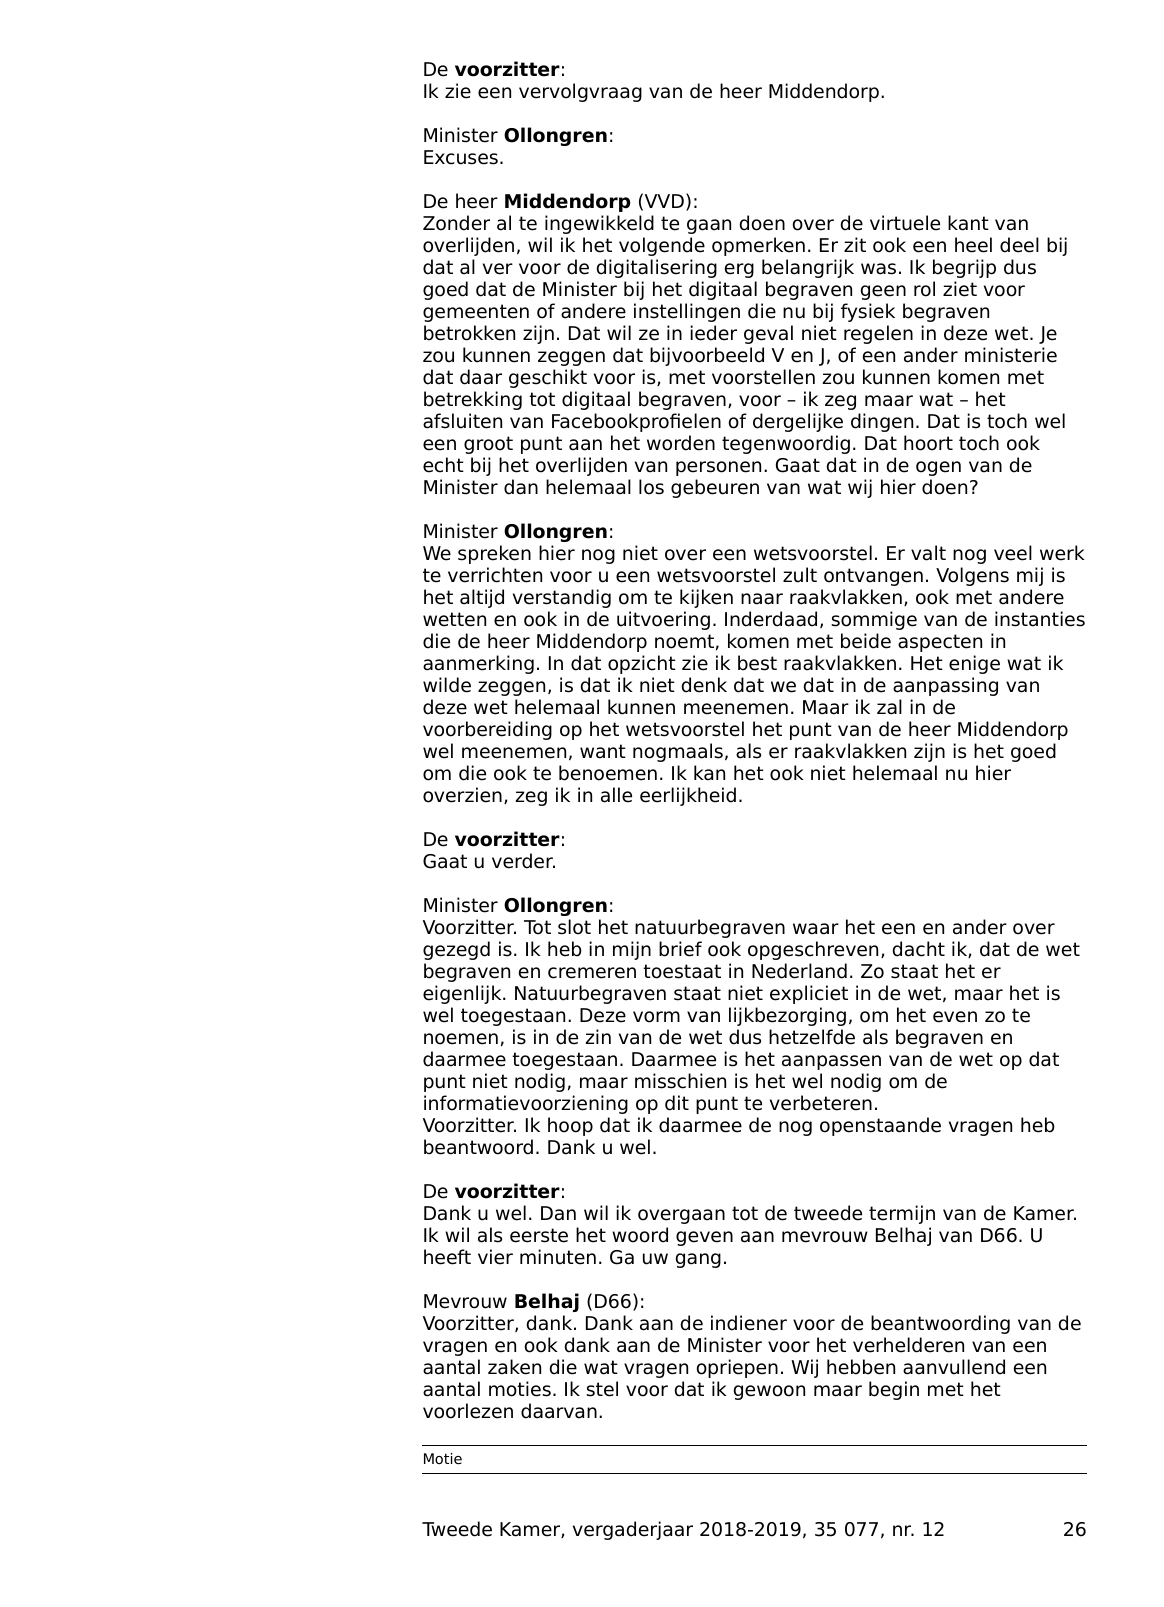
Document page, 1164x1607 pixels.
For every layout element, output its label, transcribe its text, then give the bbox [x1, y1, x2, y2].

text De voorzitter: [422, 829, 1087, 851]
table_header Motie [422, 1446, 1087, 1472]
text Voorzitter. Ik hoop dat ik daarmee de nog openstaande vragen heb beantwoord. Dank u wel. [422, 1115, 1087, 1159]
text Voorzitter, dank. Dank aan de indiener voor de beantwoording van de vragen en ook dank aan de Minister voor het verhelderen van een aantal zaken die wat vragen opriepen. Wij hebben aanvullend een aantal moties. Ik stel voor dat ik gewoon maar begin met het voorlezen daarvan. [422, 1313, 1087, 1423]
text Excuses. [422, 147, 1087, 169]
text De voorzitter: [422, 1181, 1087, 1203]
text Minister Ollongren: [422, 125, 1087, 147]
text Mevrouw Belhaj (D66): [422, 1291, 1087, 1313]
text Minister Ollongren: [422, 521, 1087, 543]
text Voorzitter. Tot slot het natuurbegraven waar het een en ander over gezegd is. Ik heb in mijn brief ook opgeschreven, dacht ik, dat de wet begraven en cremeren toestaat in Nederland. Zo staat het er eigenlijk. Natuurbegraven staat niet expliciet in de wet, maar het is wel toegestaan. Deze vorm van lijkbezorging, om het even zo te noemen, is in de zin van de wet dus hetzelfde als begraven en daarmee toegestaan. Daarmee is het aanpassen van de wet op dat punt niet nodig, maar misschien is het wel nodig om de informatievoorziening op dit punt te verbeteren. [422, 917, 1087, 1115]
text Minister Ollongren: [422, 895, 1087, 917]
text Dank u wel. Dan wil ik overgaan tot de tweede termijn van de Kamer. Ik wil als eerste het woord geven aan mevrouw Belhaj van D66. U heeft vier minuten. Ga uw gang. [422, 1203, 1087, 1269]
text De heer Middendorp (VVD): [422, 191, 1087, 213]
text Ik zie een vervolgvraag van de heer Middendorp. [422, 81, 1087, 103]
text We spreken hier nog niet over een wetsvoorstel. Er valt nog veel werk te verrichten voor u een wetsvoorstel zult ontvangen. Volgens mij is het altijd verstandig om te kijken naar raakvlakken, ook met andere wetten en ook in de uitvoering. Inderdaad, sommige van de instanties die de heer Middendorp noemt, komen met beide aspecten in aanmerking. In dat opzicht zie ik best raakvlakken. Het enige wat ik wilde zeggen, is dat ik niet denk dat we dat in de aanpassing van deze wet helemaal kunnen meenemen. Maar ik zal in de voorbereiding op het wetsvoorstel het punt van de heer Middendorp wel meenemen, want nogmaals, als er raakvlakken zijn is het goed om die ook te benoemen. Ik kan het ook niet helemaal nu hier overzien, zeg ik in alle eerlijkheid. [422, 543, 1087, 807]
text Zonder al te ingewikkeld te gaan doen over de virtuele kant van overlijden, wil ik het volgende opmerken. Er zit ook een heel deel bij dat al ver voor de digitalisering erg belangrijk was. Ik begrijp dus goed dat de Minister bij het digitaal begraven geen rol ziet voor gemeenten of andere instellingen die nu bij fysiek begraven betrokken zijn. Dat wil ze in ieder geval niet regelen in deze wet. Je zou kunnen zeggen dat bijvoorbeeld V en J, of een ander ministerie dat daar geschikt voor is, met voorstellen zou kunnen komen met betrekking tot digitaal begraven, voor – ik zeg maar wat – het afsluiten van Facebookprofielen of dergelijke dingen. Dat is toch wel een groot punt aan het worden tegenwoordig. Dat hoort toch ook echt bij het overlijden van personen. Gaat dat in de ogen van de Minister dan helemaal los gebeuren van wat wij hier doen? [422, 213, 1087, 499]
text De voorzitter: [422, 59, 1087, 81]
text Gaat u verder. [422, 851, 1087, 873]
